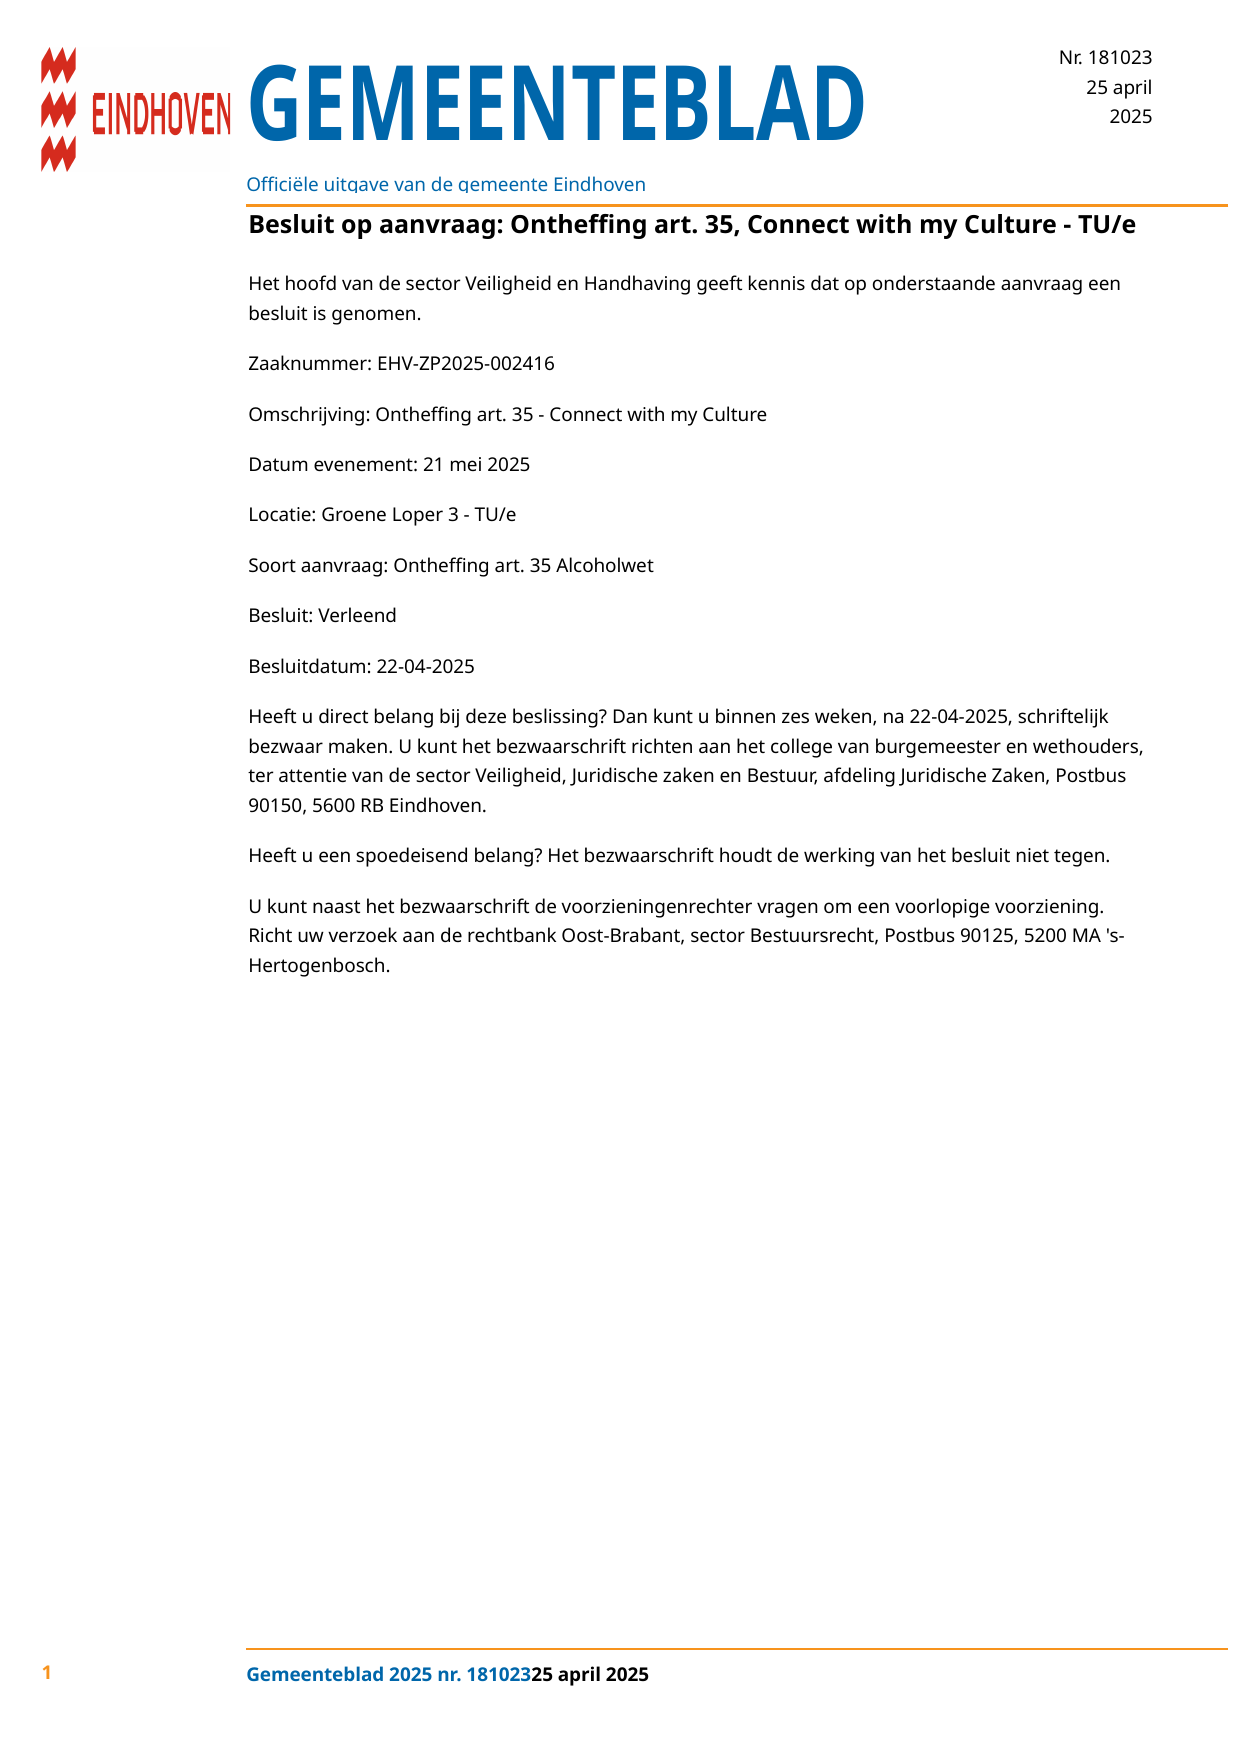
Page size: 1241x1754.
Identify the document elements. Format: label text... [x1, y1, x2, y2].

text Soort aanvraag: Ontheffing art. 35 Alcoholwet [248, 552, 1152, 578]
text Zaaknummer: EHV-ZP2025-002416 [248, 350, 1152, 376]
text Locatie: Groene Loper 3 - TU/e [248, 502, 1152, 527]
text U kunt naast het bezwaarschrift de voorzieningenrechter vragen om een voorlopige voorziening. Richt uw verzoek aan de rechtbank Oost-Brabant, sector Bestuursrecht, Postbus 90125, 5200 MA 's-Hertogenbosch. [248, 893, 1152, 978]
text Heeft u een spoedeisend belang? Het bezwaarschrift houdt de werking van het besluit niet tegen. [248, 842, 1152, 868]
text Besluit: Verleend [248, 602, 1152, 628]
text Het hoofd van de sector Veiligheid en Handhaving geeft kennis dat op onderstaande aanvraag een besluit is genomen. [248, 270, 1152, 326]
text Omschrijving: Ontheffing art. 35 - Connect with my Culture [248, 401, 1152, 426]
picture [41, 47, 231, 172]
text Datum evenement: 21 mei 2025 [248, 451, 1152, 477]
text Besluit op aanvraag: Ontheffing art. 35, Connect with my Culture - TU/e [248, 207, 1152, 241]
text Besluitdatum: 22-04-2025 [248, 653, 1152, 678]
text Heeft u direct belang bij deze beslissing? Dan kunt u binnen zes weken, na 22-04-2025, schriftelijk bezwaar maken. U kunt het bezwaarschrift richten aan het college van burgemeester en wethouders, ter attentie van de sector Veiligheid, Juridische zaken en Bestuur, afdeling Juridische Zaken, Postbus 90150, 5600 RB Eindhoven. [248, 703, 1152, 818]
